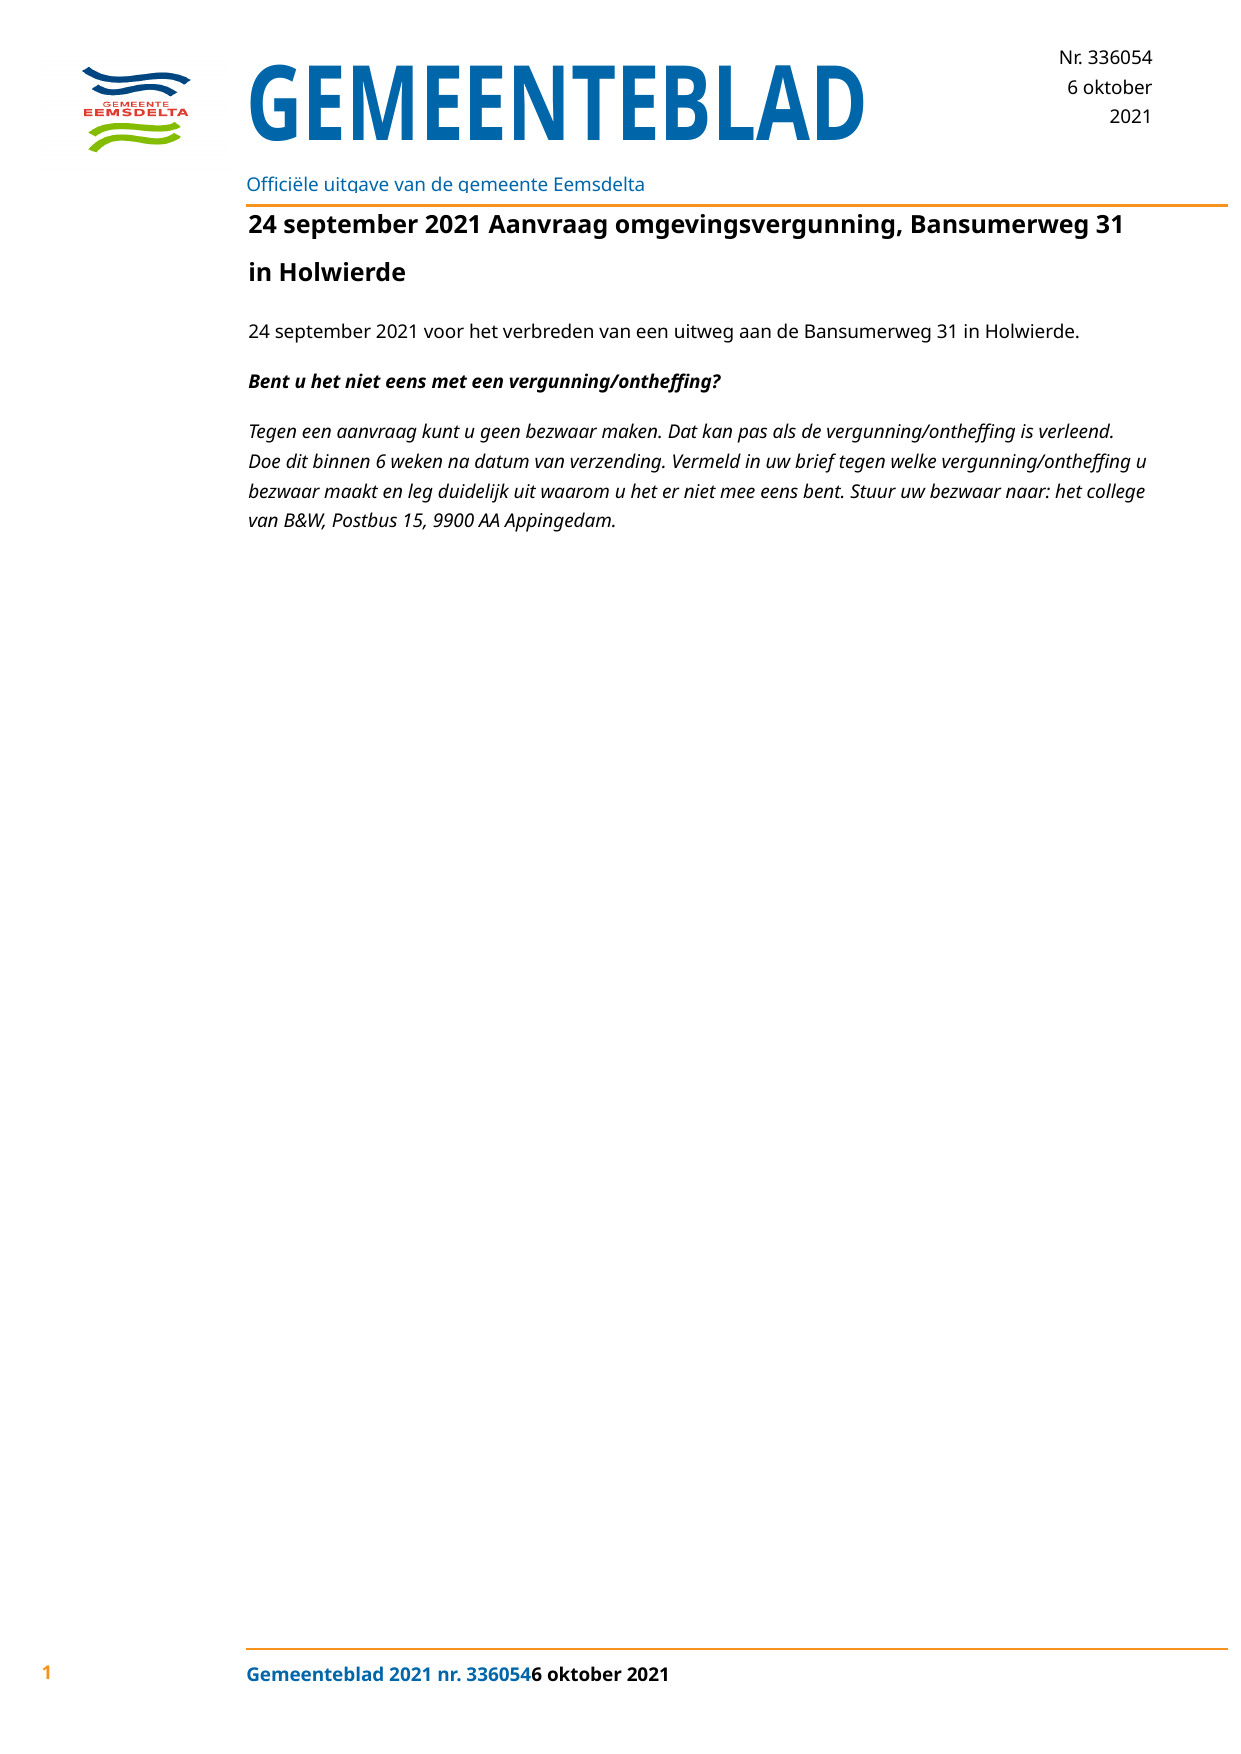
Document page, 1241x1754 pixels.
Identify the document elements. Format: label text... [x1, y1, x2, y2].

text Bent u het niet eens met een vergunning/ontheffing? [248, 368, 1152, 394]
picture [41, 47, 231, 172]
text Tegen een aanvraag kunt u geen bezwaar maken. Dat kan pas als de vergunning/ontheffing is verleend. Doe dit binnen 6 weken na datum van verzending. Vermeld in uw brief tegen welke vergunning/ontheffing u bezwaar maakt en leg duidelijk uit waarom u het er niet mee eens bent. Stuur uw bezwaar naar: het college van B&W, Postbus 15, 9900 AA Appingedam. [248, 419, 1152, 533]
text 24 september 2021 voor het verbreden van een uitweg aan de Bansumerweg 31 in Holwierde. [248, 318, 1152, 344]
text 24 september 2021 Aanvraag omgevingsvergunning, Bansumerweg 31 in Holwierde [248, 207, 1152, 288]
